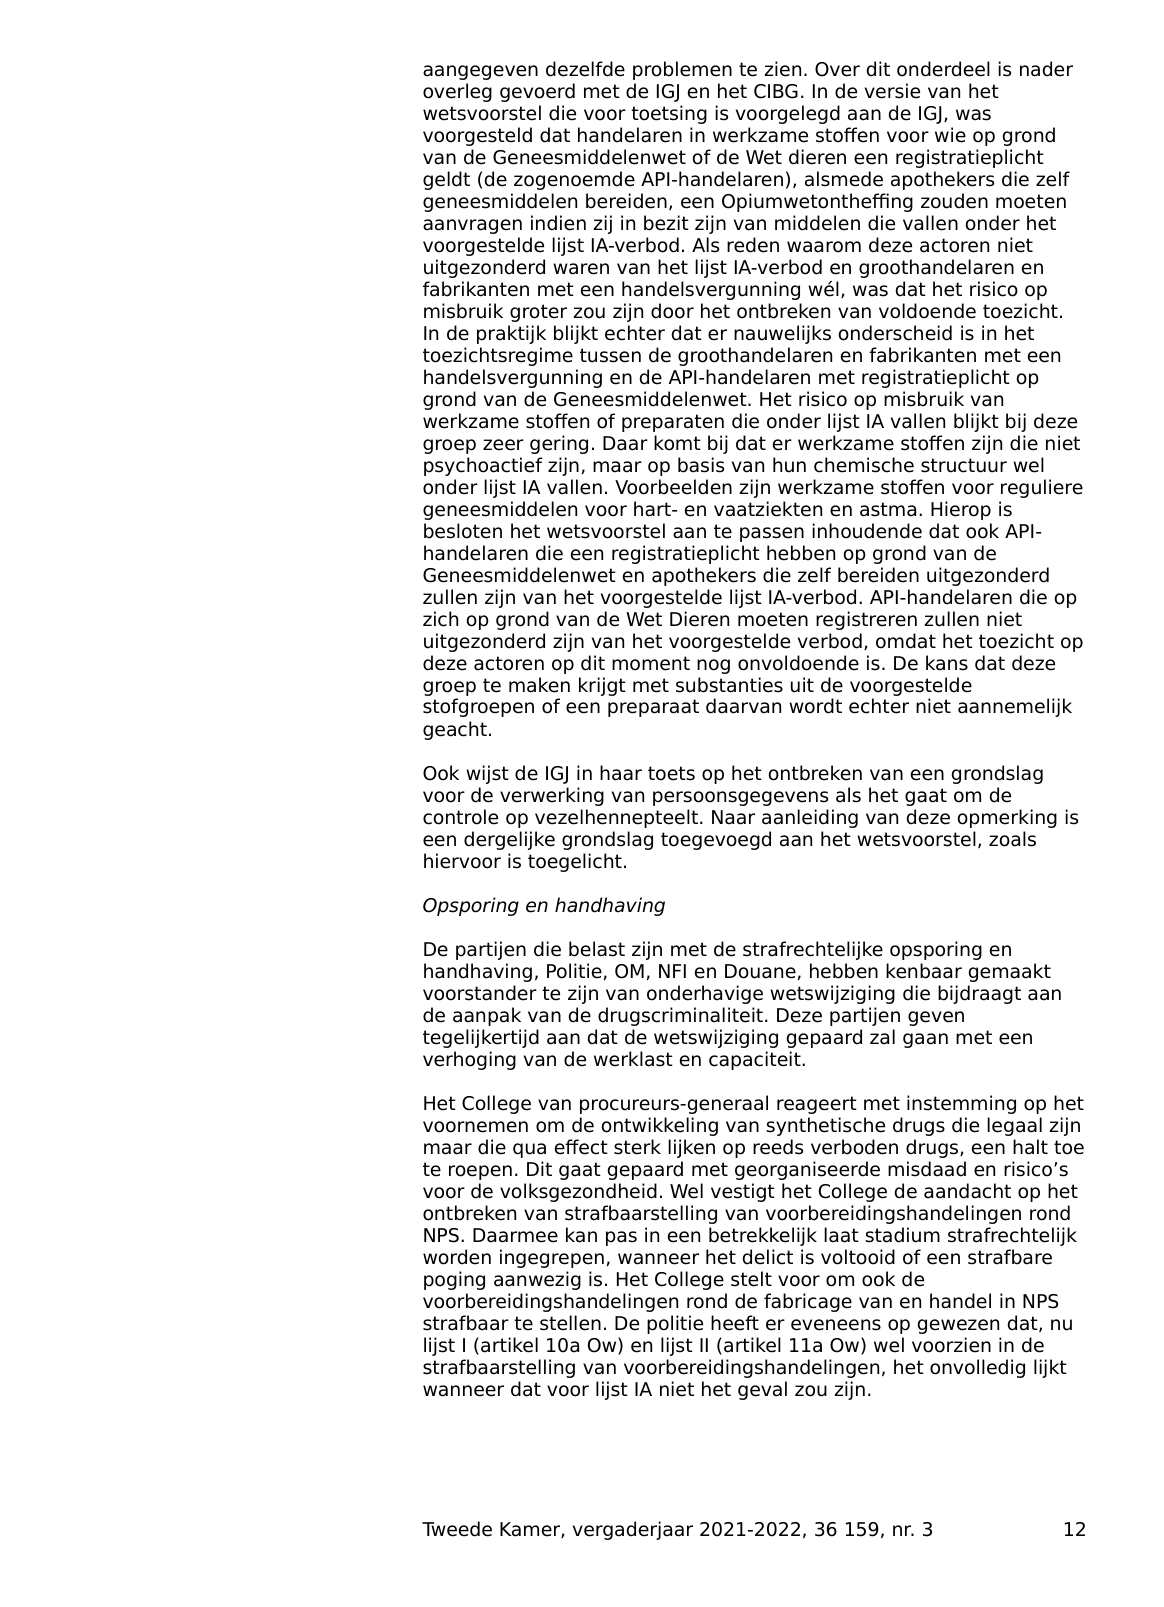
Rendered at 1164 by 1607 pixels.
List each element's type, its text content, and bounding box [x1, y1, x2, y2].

text Ook wijst de IGJ in haar toets op het ontbreken van een grondslag voor de verwerking van persoonsgegevens als het gaat om de controle op vezelhennepteelt. Naar aanleiding van deze opmerking is een dergelijke grondslag toegevoegd aan het wetsvoorstel, zoals hiervoor is toegelicht. [422, 763, 1087, 872]
text De partijen die belast zijn met de strafrechtelijke opsporing en handhaving, Politie, OM, NFI en Douane, hebben kenbaar gemaakt voorstander te zijn van onderhavige wetswijziging die bijdraagt aan de aanpak van de drugscriminaliteit. Deze partijen geven tegelijkertijd aan dat de wetswijziging gepaard zal gaan met een verhoging van de werklast en capaciteit. [422, 939, 1087, 1071]
subtitle Opsporing en handhaving [422, 895, 1087, 917]
text Het College van procureurs-generaal reageert met instemming op het voornemen om de ontwikkeling van synthetische drugs die legaal zijn maar die qua effect sterk lijken op reeds verboden drugs, een halt toe te roepen. Dit gaat gepaard met georganiseerde misdaad en risico’s voor de volksgezondheid. Wel vestigt het College de aandacht op het ontbreken van strafbaarstelling van voorbereidingshandelingen rond NPS. Daarmee kan pas in een betrekkelijk laat stadium strafrechtelijk worden ingegrepen, wanneer het delict is voltooid of een strafbare poging aanwezig is. Het College stelt voor om ook de voorbereidingshandelingen rond de fabricage van en handel in NPS strafbaar te stellen. De politie heeft er eveneens op gewezen dat, nu lijst I (artikel 10a Ow) en lijst II (artikel 11a Ow) wel voorzien in de strafbaarstelling van voorbereidingshandelingen, het onvolledig lijkt wanneer dat voor lijst IA niet het geval zou zijn. [422, 1093, 1087, 1401]
text aangegeven dezelfde problemen te zien. Over dit onderdeel is nader overleg gevoerd met de IGJ en het CIBG. In de versie van het wetsvoorstel die voor toetsing is voorgelegd aan de IGJ, was voorgesteld dat handelaren in werkzame stoffen voor wie op grond van de Geneesmiddelenwet of de Wet dieren een registratieplicht geldt (de zogenoemde API-handelaren), alsmede apothekers die zelf geneesmiddelen bereiden, een Opiumwetontheffing zouden moeten aanvragen indien zij in bezit zijn van middelen die vallen onder het voorgestelde lijst IA-verbod. Als reden waarom deze actoren niet uitgezonderd waren van het lijst IA-verbod en groothandelaren en fabrikanten met een handelsvergunning wél, was dat het risico op misbruik groter zou zijn door het ontbreken van voldoende toezicht. In de praktijk blijkt echter dat er nauwelijks onderscheid is in het toezichtsregime tussen de groothandelaren en fabrikanten met een handelsvergunning en de API-handelaren met registratieplicht op grond van de Geneesmiddelenwet. Het risico op misbruik van werkzame stoffen of preparaten die onder lijst IA vallen blijkt bij deze groep zeer gering. Daar komt bij dat er werkzame stoffen zijn die niet psychoactief zijn, maar op basis van hun chemische structuur wel onder lijst IA vallen. Voorbeelden zijn werkzame stoffen voor reguliere geneesmiddelen voor hart- en vaatziekten en astma. Hierop is besloten het wetsvoorstel aan te passen inhoudende dat ook API-handelaren die een registratieplicht hebben op grond van de Geneesmiddelenwet en apothekers die zelf bereiden uitgezonderd zullen zijn van het voorgestelde lijst IA-verbod. API-handelaren die op zich op grond van de Wet Dieren moeten registreren zullen niet uitgezonderd zijn van het voorgestelde verbod, omdat het toezicht op deze actoren op dit moment nog onvoldoende is. De kans dat deze groep te maken krijgt met substanties uit de voorgestelde stofgroepen of een preparaat daarvan wordt echter niet aannemelijk geacht. [422, 59, 1087, 740]
